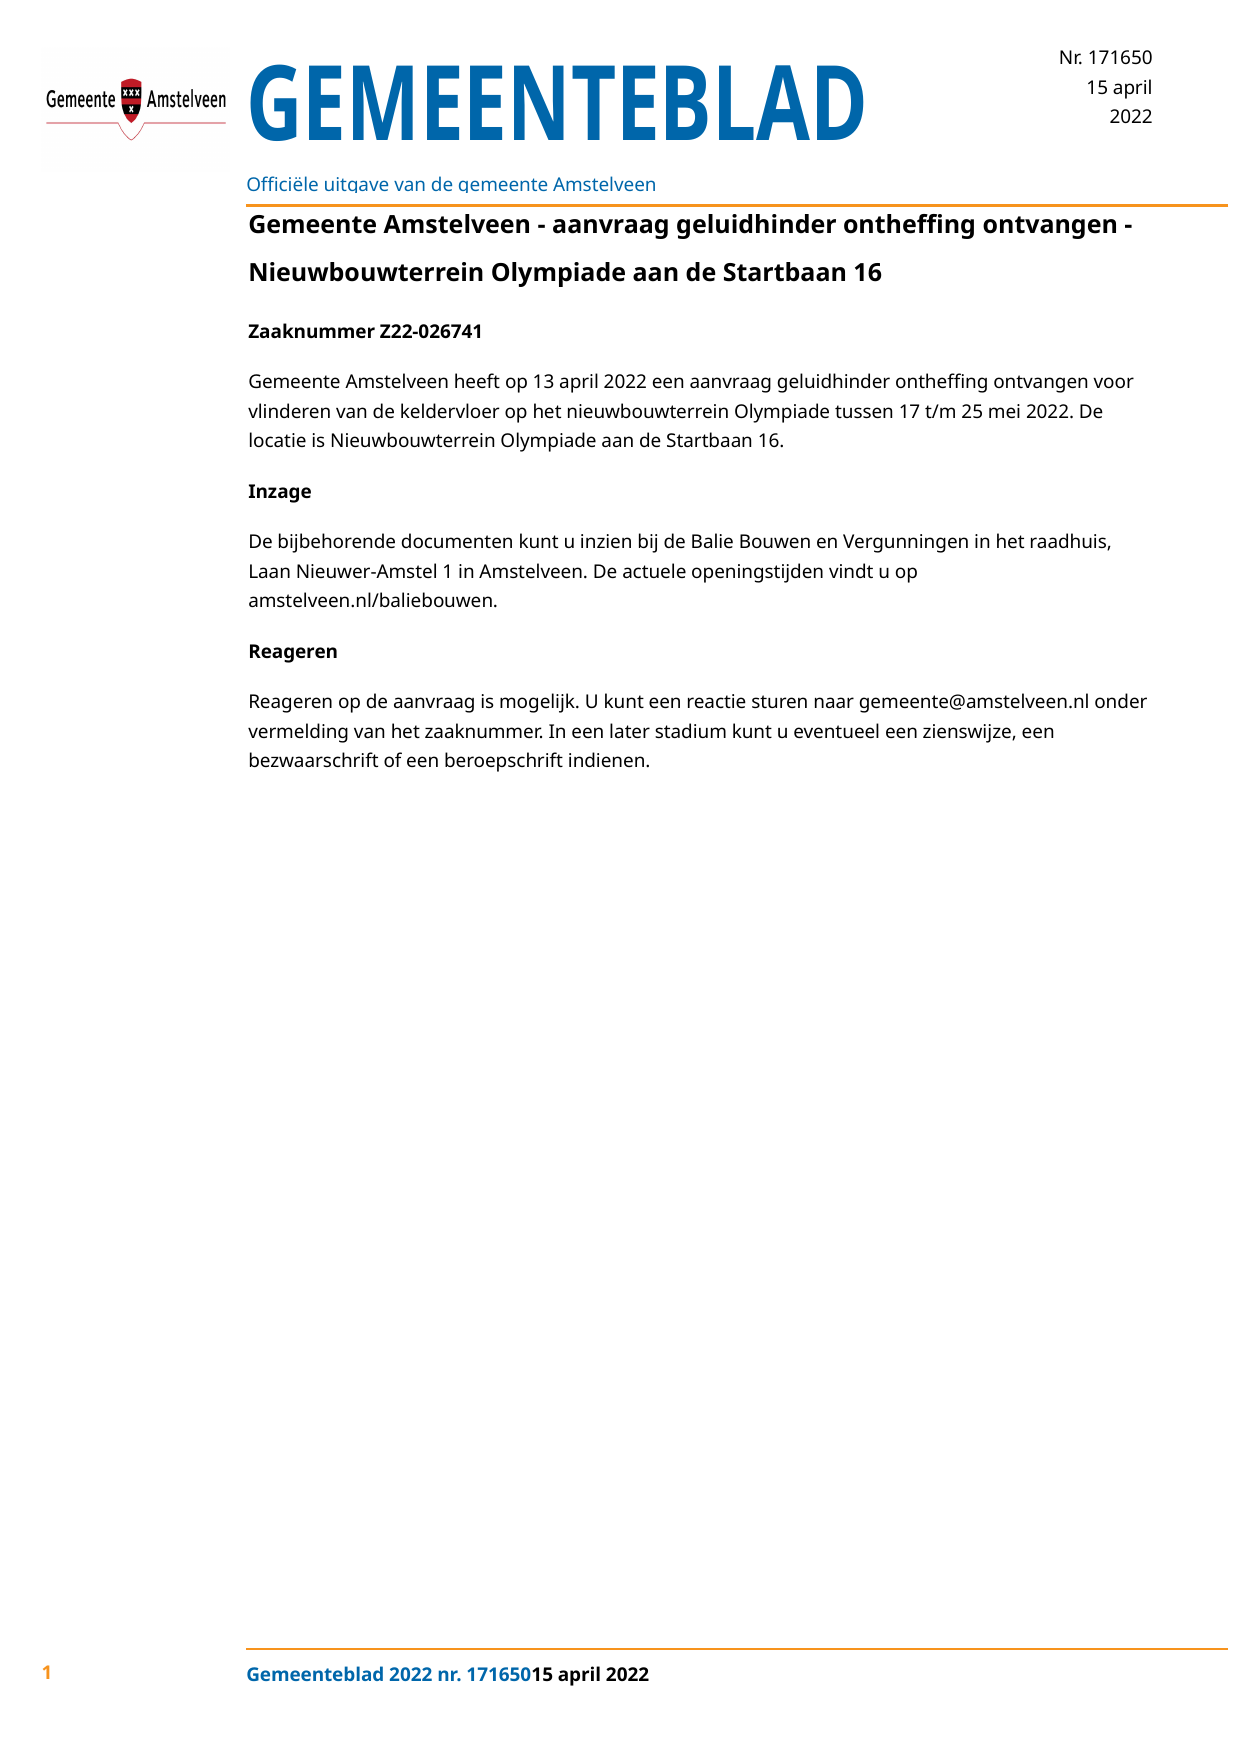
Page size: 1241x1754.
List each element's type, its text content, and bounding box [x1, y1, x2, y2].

text Reageren [248, 638, 1152, 664]
text Gemeente Amstelveen heeft op 13 april 2022 een aanvraag geluidhinder ontheffing ontvangen voor vlinderen van de keldervloer op het nieuwbouwterrein Olympiade tussen 17 t/m 25 mei 2022. De locatie is Nieuwbouwterrein Olympiade aan de Startbaan 16. [248, 368, 1152, 453]
text Zaaknummer Z22-026741 [248, 318, 1152, 344]
text Gemeente Amstelveen - aanvraag geluidhinder ontheffing ontvangen - Nieuwbouwterrein Olympiade aan de Startbaan 16 [248, 207, 1152, 288]
text De bijbehorende documenten kunt u inzien bij de Balie Bouwen en Vergunningen in het raadhuis, Laan Nieuwer-Amstel 1 in Amstelveen. De actuele openingstijden vindt u op amstelveen.nl/baliebouwen. [248, 528, 1152, 613]
text Reageren op de aanvraag is mogelijk. U kunt een reactie sturen naar gemeente@amstelveen.nl onder vermelding van het zaaknummer. In een later stadium kunt u eventueel een zienswijze, een bezwaarschrift of een beroepschrift indienen. [248, 688, 1152, 773]
text Inzage [248, 478, 1152, 504]
picture [41, 47, 231, 172]
